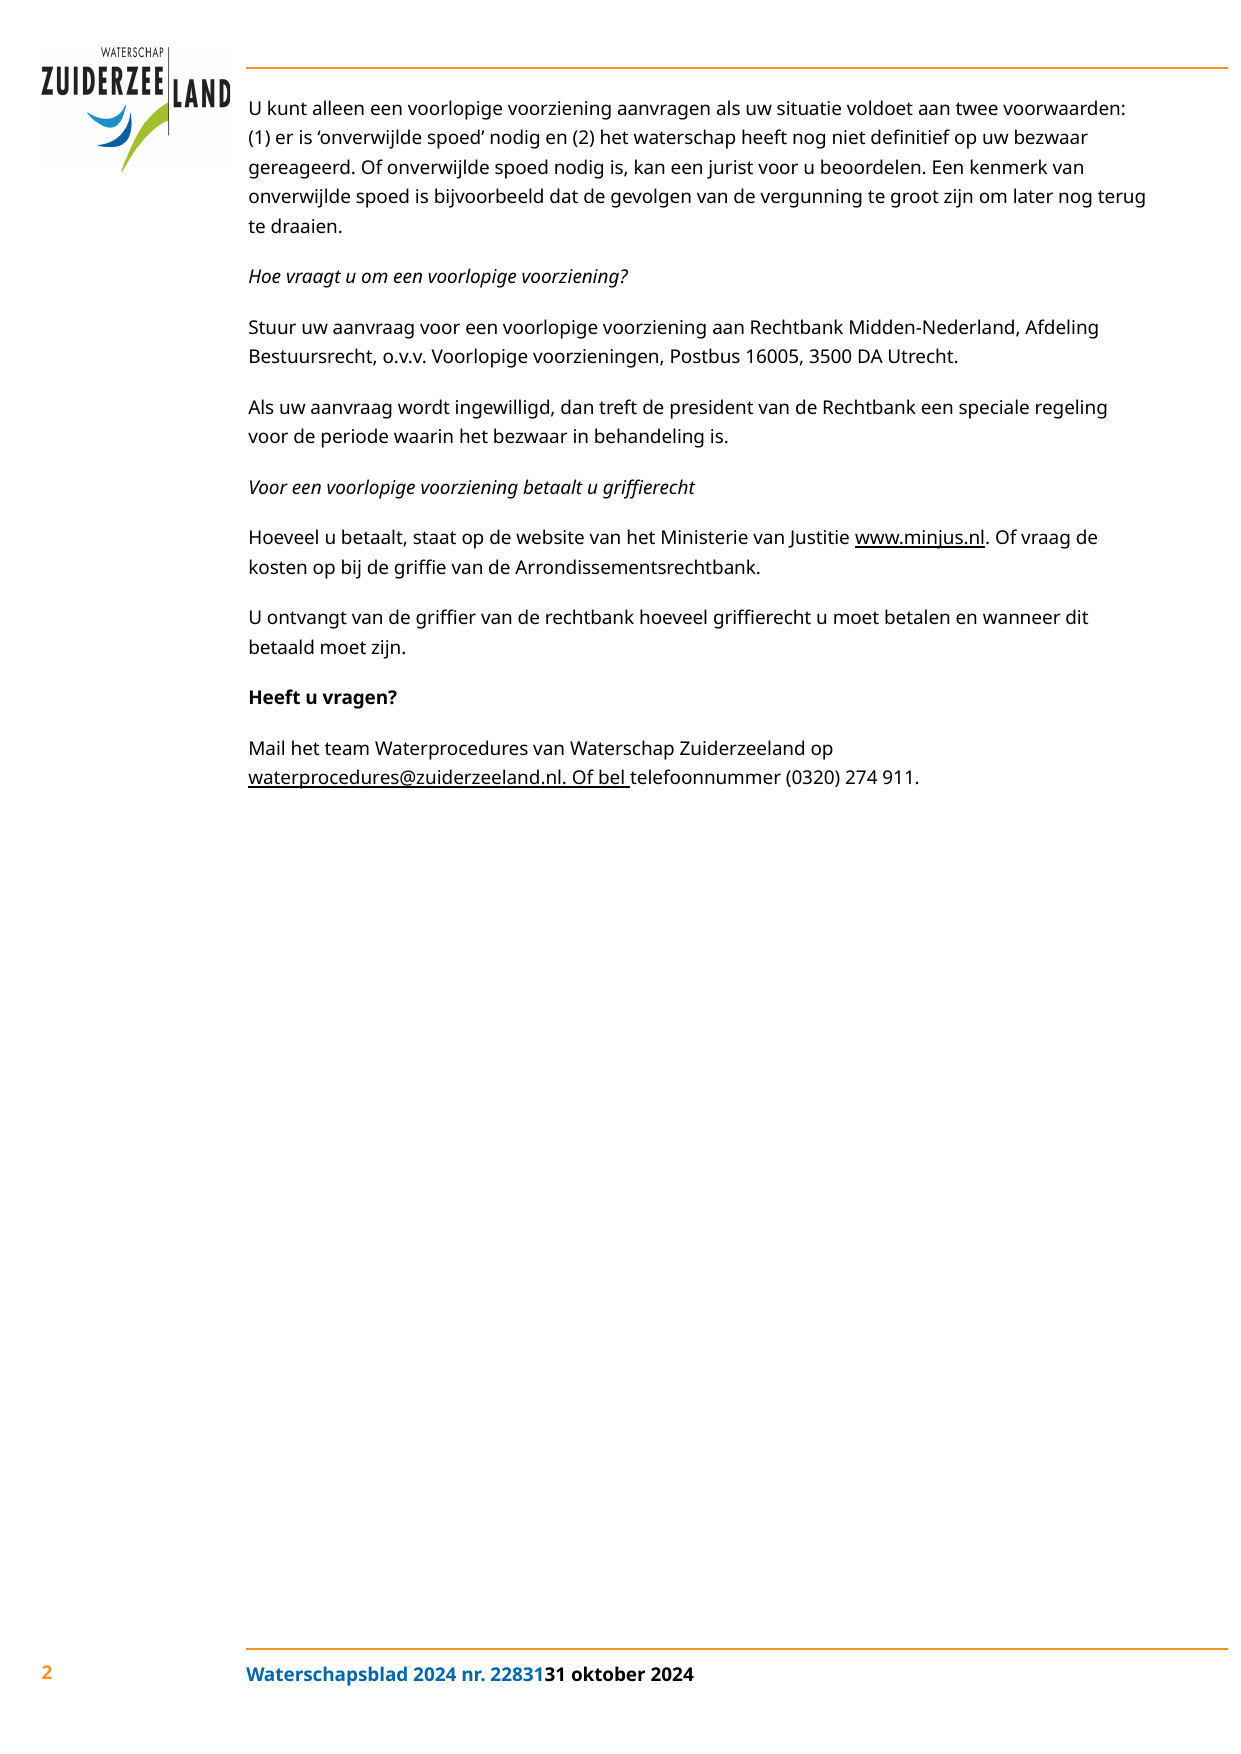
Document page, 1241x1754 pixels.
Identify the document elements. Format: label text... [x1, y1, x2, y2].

text Voor een voorlopige voorziening betaalt u griffierecht [248, 474, 1152, 500]
text Hoe vraagt u om een voorlopige voorziening? [248, 263, 1152, 289]
text Stuur uw aanvraag voor een voorlopige voorziening aan Rechtbank Midden-Nederland, Afdeling Bestuursrecht, o.v.v. Voorlopige voorzieningen, Postbus 16005, 3500 DA Utrecht. [248, 314, 1152, 369]
text U ontvangt van de griffier van de rechtbank hoeveel griffierecht u moet betalen en wanneer dit betaald moet zijn. [248, 604, 1152, 660]
text Als uw aanvraag wordt ingewilligd, dan treft de president van de Rechtbank een speciale regeling voor de periode waarin het bezwaar in behandeling is. [248, 394, 1152, 449]
picture [41, 47, 231, 172]
text Mail het team Waterprocedures van Waterschap Zuiderzeeland op waterprocedures@zuiderzeeland.nl. Of bel telefoonnummer (0320) 274 911. [248, 735, 1152, 790]
text Heeft u vragen? [248, 684, 1152, 710]
text U kunt alleen een voorlopige voorziening aanvragen als uw situatie voldoet aan twee voorwaarden: (1) er is ‘onverwijlde spoed’ nodig en (2) het waterschap heeft nog niet definitief op uw bezwaar gereageerd. Of onverwijlde spoed nodig is, kan een jurist voor u beoordelen. Een kenmerk van onverwijlde spoed is bijvoorbeeld dat de gevolgen van de vergunning te groot zijn om later nog terug te draaien. [248, 95, 1152, 239]
text Hoeveel u betaalt, staat op de website van het Ministerie van Justitie www.minjus.nl. Of vraag de kosten op bij de griffie van de Arrondissementsrechtbank. [248, 524, 1152, 580]
